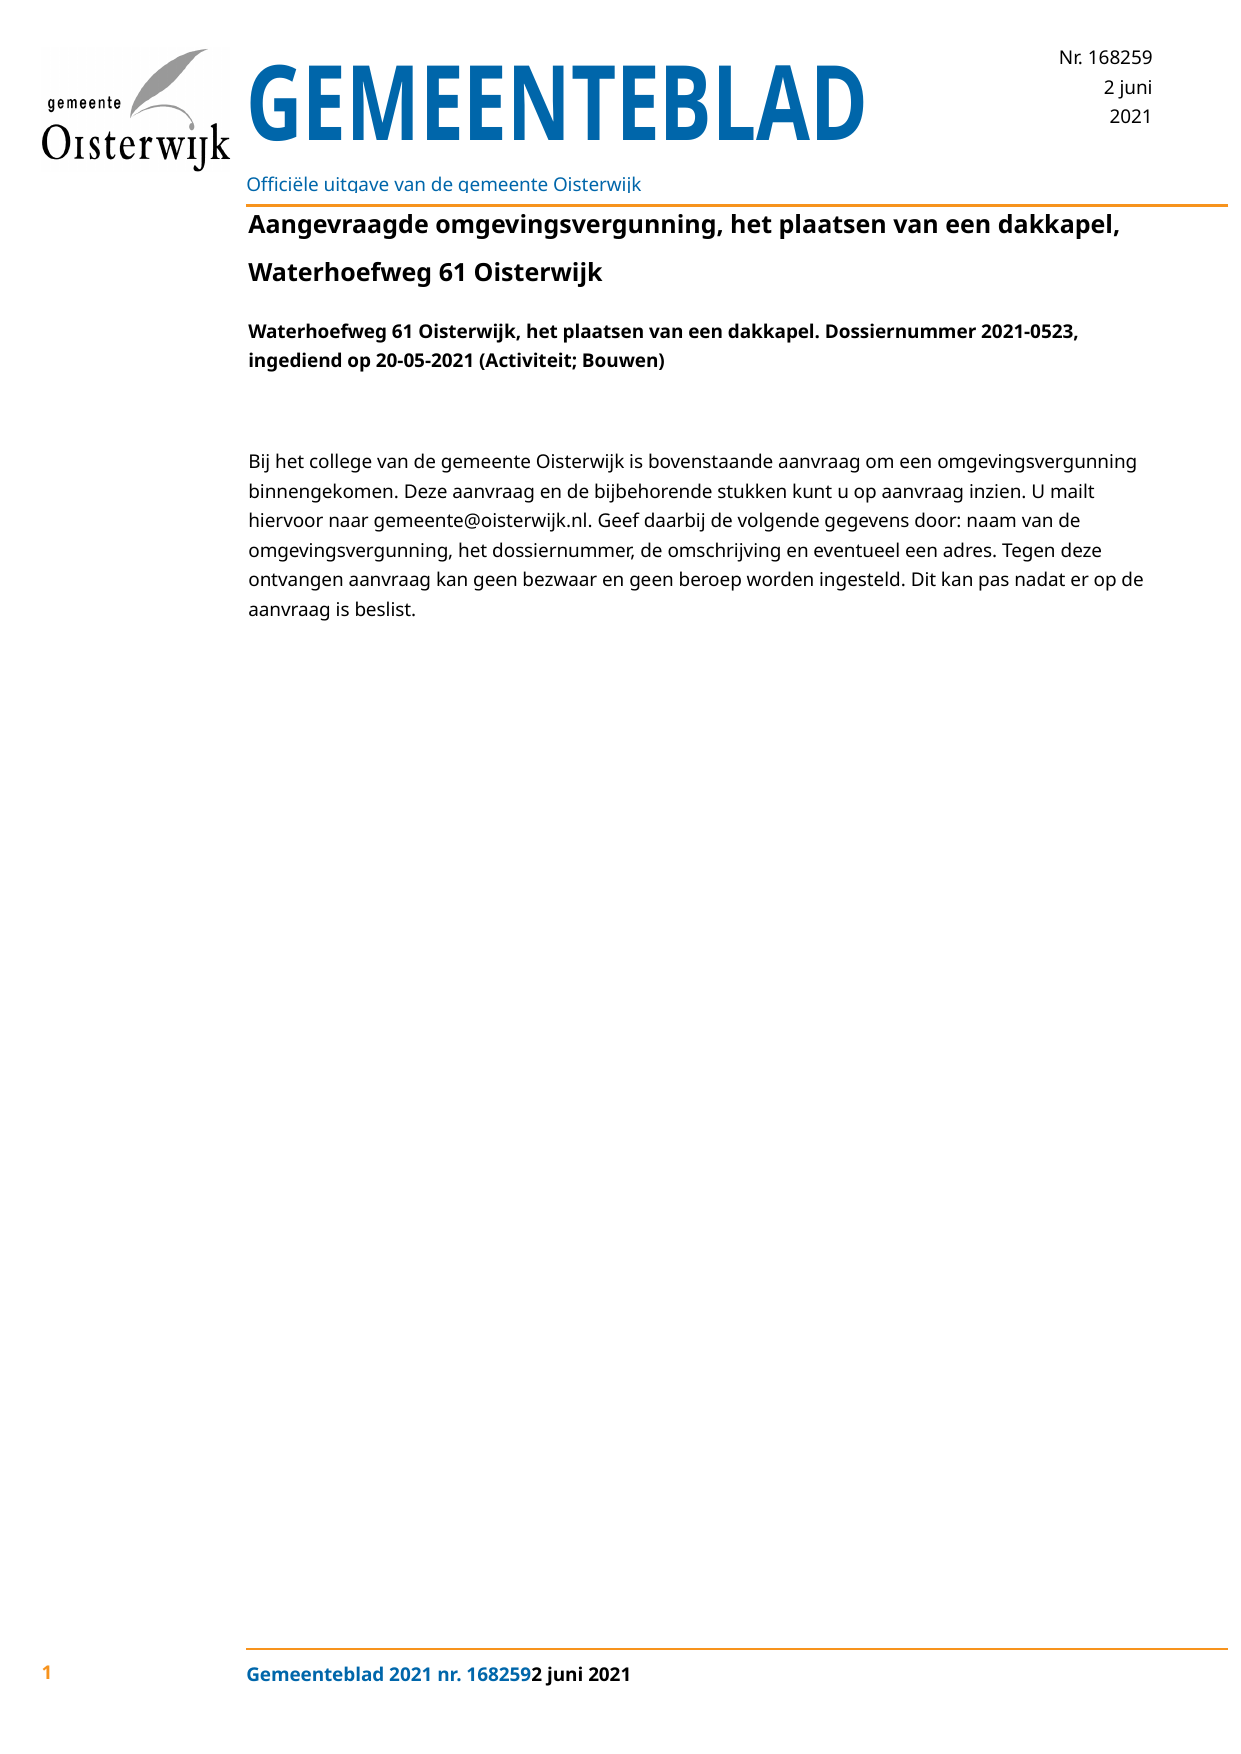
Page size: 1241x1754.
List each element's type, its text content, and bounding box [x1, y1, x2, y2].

text Aangevraagde omgevingsvergunning, het plaatsen van een dakkapel, Waterhoefweg 61 Oisterwijk [248, 207, 1152, 288]
picture [41, 47, 231, 172]
text Bij het college van de gemeente Oisterwijk is bovenstaande aanvraag om een omgevingsvergunning binnengekomen. Deze aanvraag en de bijbehorende stukken kunt u op aanvraag inzien. U mailt hiervoor naar gemeente@oisterwijk.nl. Geef daarbij de volgende gegevens door: naam van de omgevingsvergunning, het dossiernummer, de omschrijving en eventueel een adres. Tegen deze ontvangen aanvraag kan geen bezwaar en geen beroep worden ingesteld. Dit kan pas nadat er op de aanvraag is beslist. [248, 448, 1152, 622]
text Waterhoefweg 61 Oisterwijk, het plaatsen van een dakkapel. Dossiernummer 2021-0523, ingediend op 20-05-2021 (Activiteit; Bouwen) [248, 318, 1152, 373]
